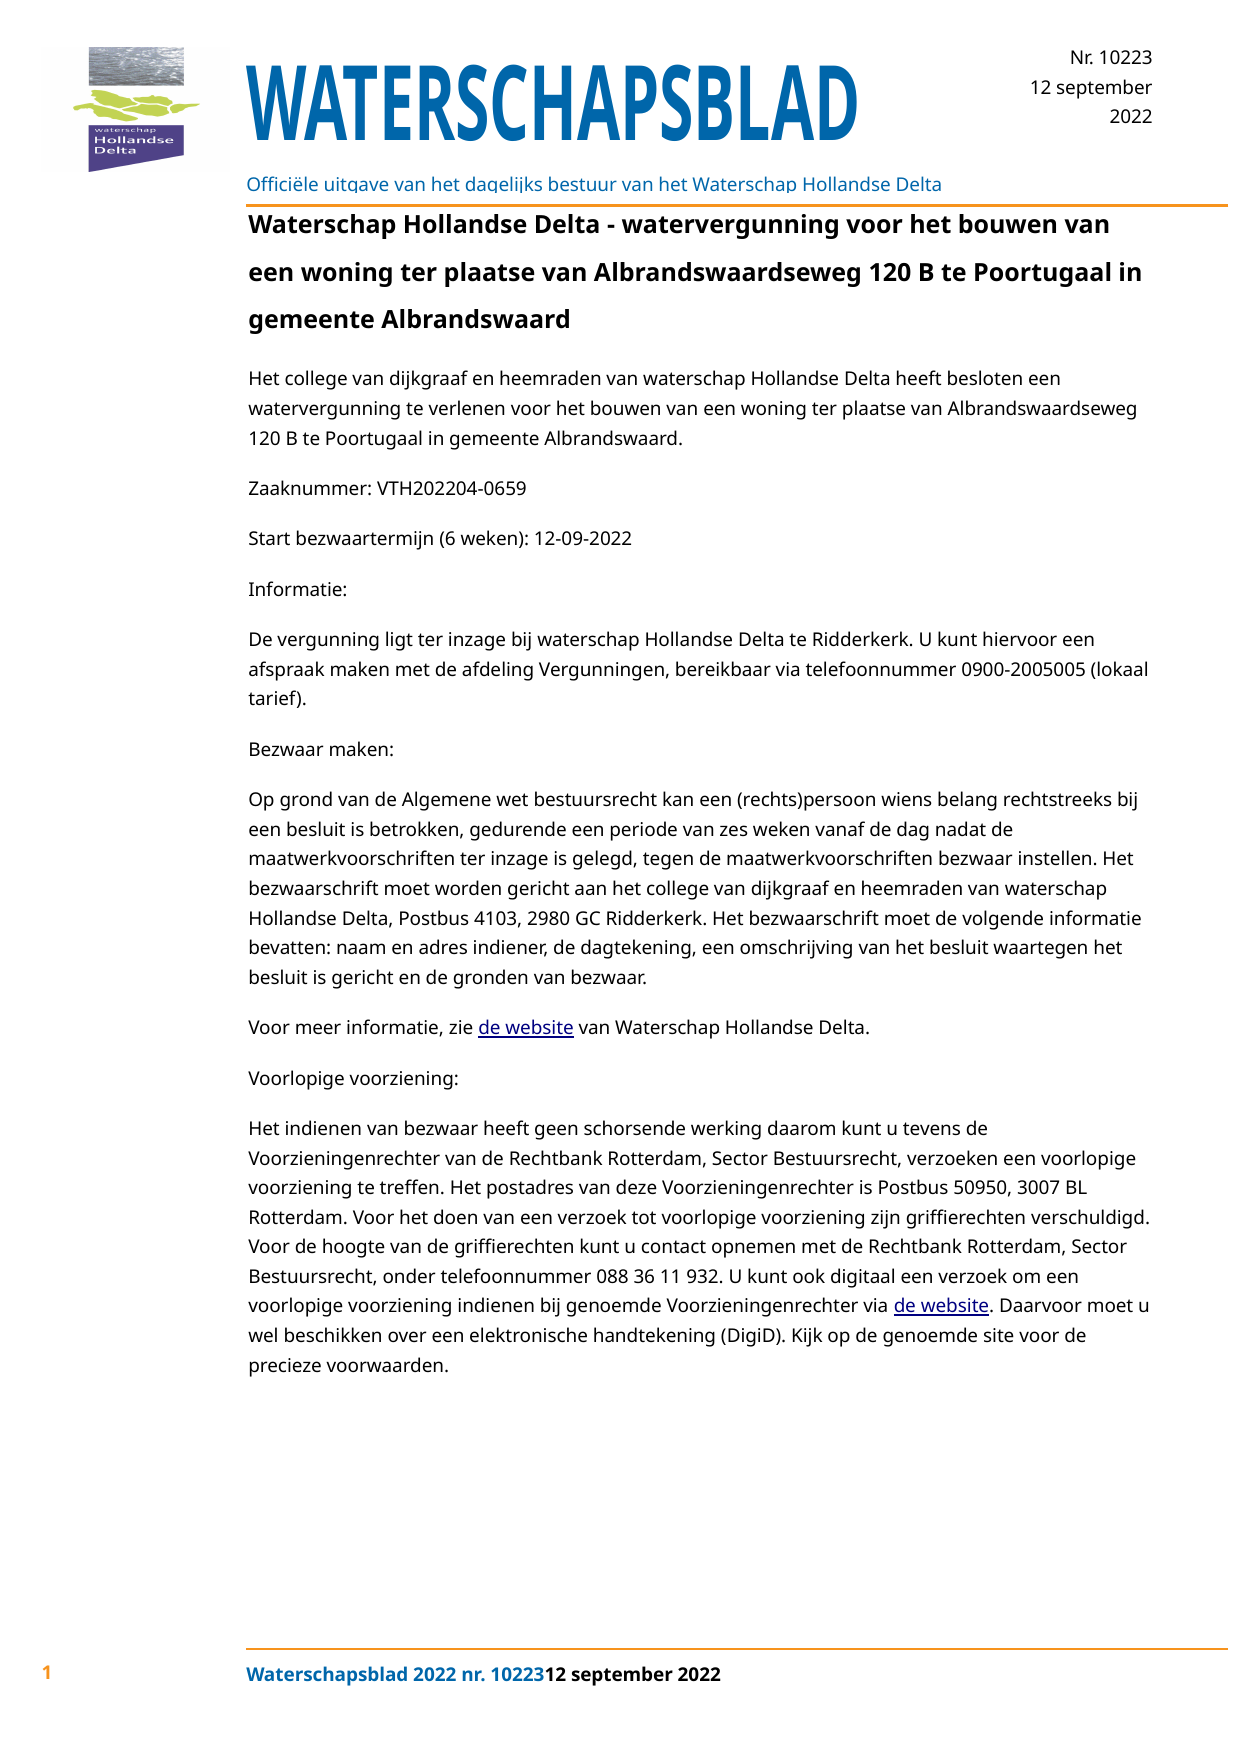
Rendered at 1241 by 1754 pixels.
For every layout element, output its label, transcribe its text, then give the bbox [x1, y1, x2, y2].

text De vergunning ligt ter inzage bij waterschap Hollandse Delta te Ridderkerk. U kunt hiervoor een afspraak maken met de afdeling Vergunningen, bereikbaar via telefoonnummer 0900-2005005 (lokaal tarief). [248, 626, 1152, 711]
picture [41, 47, 231, 172]
text Zaaknummer: VTH202204-0659 [248, 475, 1152, 501]
text Voor meer informatie, zie de website van Waterschap Hollandse Delta. [248, 1014, 1152, 1040]
text Waterschap Hollandse Delta - watervergunning voor het bouwen van een woning ter plaatse van Albrandswaardseweg 120 B te Poortugaal in gemeente Albrandswaard [248, 207, 1152, 336]
text Het indienen van bezwaar heeft geen schorsende werking daarom kunt u tevens de Voorzieningenrechter van de Rechtbank Rotterdam, Sector Bestuursrecht, verzoeken een voorlopige voorziening te treffen. Het postadres van deze Voorzieningenrechter is Postbus 50950, 3007 BL Rotterdam. Voor het doen van een verzoek tot voorlopige voorziening zijn griffierechten verschuldigd. Voor de hoogte van de griffierechten kunt u contact opnemen met de Rechtbank Rotterdam, Sector Bestuursrecht, onder telefoonnummer 088 36 11 932. U kunt ook digitaal een verzoek om een voorlopige voorziening indienen bij genoemde Voorzieningenrechter via de website. Daarvoor moet u wel beschikken over een elektronische handtekening (DigiD). Kijk op de genoemde site voor de precieze voorwaarden. [248, 1115, 1152, 1377]
text Het college van dijkgraaf en heemraden van waterschap Hollandse Delta heeft besloten een watervergunning te verlenen voor het bouwen van een woning ter plaatse van Albrandswaardseweg 120 B te Poortugaal in gemeente Albrandswaard. [248, 366, 1152, 450]
text Informatie: [248, 576, 1152, 602]
text Start bezwaartermijn (6 weken): 12-09-2022 [248, 526, 1152, 551]
text Voorlopige voorziening: [248, 1065, 1152, 1090]
text Op grond van de Algemene wet bestuursrecht kan een (rechts)persoon wiens belang rechtstreeks bij een besluit is betrokken, gedurende een periode van zes weken vanaf de dag nadat de maatwerkvoorschriften ter inzage is gelegd, tegen de maatwerkvoorschriften bezwaar instellen. Het bezwaarschrift moet worden gericht aan het college van dijkgraaf en heemraden van waterschap Hollandse Delta, Postbus 4103, 2980 GC Ridderkerk. Het bezwaarschrift moet de volgende informatie bevatten: naam en adres indiener, de dagtekening, een omschrijving van het besluit waartegen het besluit is gericht en de gronden van bezwaar. [248, 786, 1152, 989]
text Bezwaar maken: [248, 736, 1152, 762]
